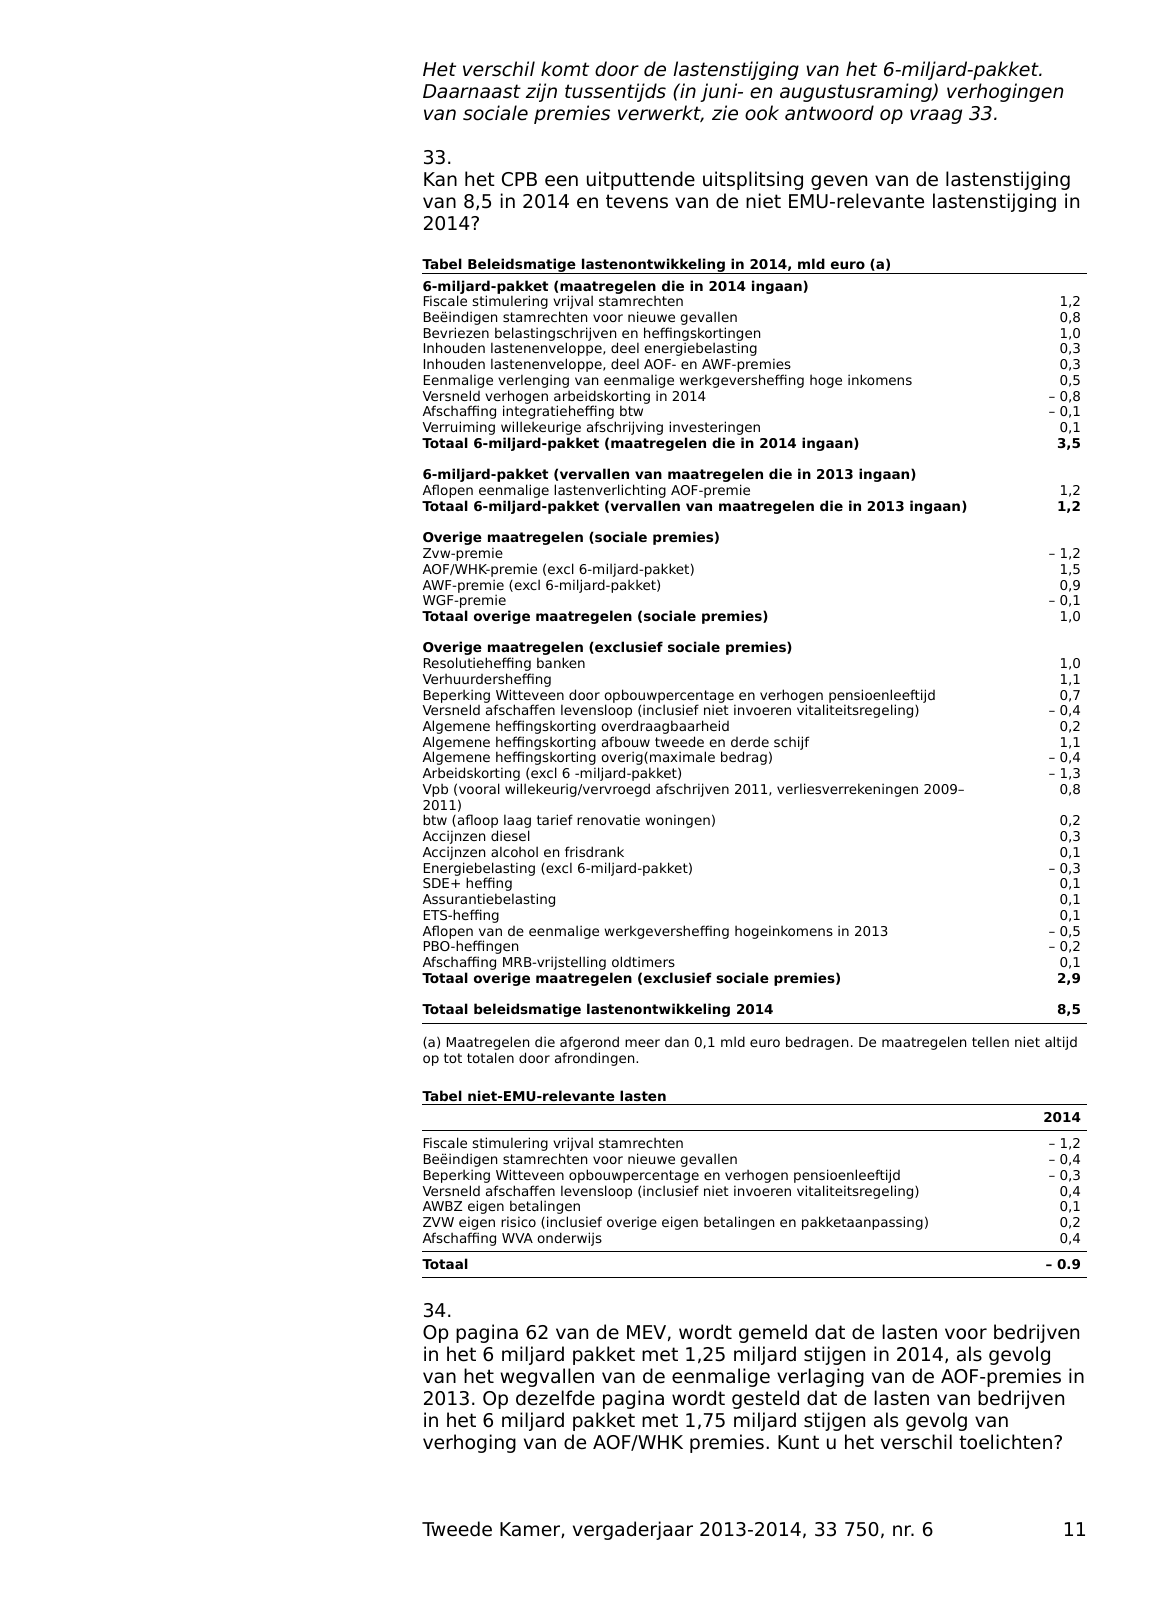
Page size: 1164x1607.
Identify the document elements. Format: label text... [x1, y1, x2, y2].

table_cell [998, 986, 1087, 1002]
table_cell Afschaffing WVA onderwijs [422, 1231, 998, 1251]
table_cell – 0.9 [998, 1252, 1087, 1277]
table_cell 1,5 [998, 562, 1087, 577]
table_cell ZVW eigen risico (inclusief overige eigen betalingen en pakketaanpassing) [422, 1215, 998, 1231]
text Het verschil komt door de lastenstijging van het 6-miljard-pakket. Daarnaast zijn tussentijds (in juni- en augustusraming) verhogingen van sociale premies verwerkt, zie ook antwoord op vraag 33. [422, 59, 1087, 125]
table_cell Algemene heffingskorting afbouw tweede en derde schijf [422, 735, 998, 750]
table_cell Overige maatregelen (sociale premies) [422, 530, 998, 546]
table_cell 0,1 [998, 955, 1087, 971]
table_cell Inhouden lastenenveloppe, deel energiebelasting [422, 341, 998, 357]
table_cell 0,4 [998, 1183, 1087, 1199]
table_cell Versneld verhogen arbeidskorting in 2014 [422, 389, 998, 404]
table_cell 6-miljard-pakket (maatregelen die in 2014 ingaan) [422, 274, 998, 294]
table_cell [998, 640, 1087, 656]
table_cell [422, 986, 998, 1002]
table_cell PBO-heffingen [422, 939, 998, 955]
table_cell 2,9 [998, 971, 1087, 986]
table_cell 1,0 [998, 656, 1087, 672]
table_cell 0,1 [998, 908, 1087, 923]
table_cell ETS-heffing [422, 908, 998, 923]
table_header Tabel Beleidsmatige lastenontwikkeling in 2014, mld euro (a) [422, 257, 1087, 273]
table_cell 0,5 [998, 373, 1087, 388]
table_cell Beëindigen stamrechten voor nieuwe gevallen [422, 1152, 998, 1168]
table_cell btw (afloop laag tarief renovatie woningen) [422, 813, 998, 829]
table_cell [422, 451, 998, 467]
table_cell WGF-premie [422, 593, 998, 609]
table_cell AWBZ eigen betalingen [422, 1199, 998, 1215]
table_cell 0,7 [998, 688, 1087, 703]
table_header Tabel niet-EMU-relevante lasten [422, 1089, 1087, 1104]
table_cell Zvw-premie [422, 546, 998, 562]
table_cell Aflopen van de eenmalige werkgeversheffing hogeinkomens in 2013 [422, 923, 998, 939]
table_cell 0,1 [998, 420, 1087, 436]
table_cell Arbeidskorting (excl 6 -miljard-pakket) [422, 766, 998, 782]
table_cell Eenmalige verlenging van eenmalige werkgeversheffing hoge inkomens [422, 373, 998, 388]
table_cell – 1,2 [998, 546, 1087, 562]
table_cell [998, 530, 1087, 546]
table_cell 0,4 [998, 1231, 1087, 1251]
table_cell 0,3 [998, 829, 1087, 845]
table_cell 0,9 [998, 577, 1087, 593]
table_cell Beperking Witteveen opbouwpercentage en verhogen pensioenleeftijd [422, 1168, 998, 1183]
table_cell SDE+ heffing [422, 876, 998, 892]
table_cell Accijnzen diesel [422, 829, 998, 845]
table_cell Bevriezen belastingschrijven en heffingskortingen [422, 326, 998, 341]
table_cell 0,2 [998, 1215, 1087, 1231]
table_cell 0,3 [998, 357, 1087, 373]
table_cell 0,8 [998, 782, 1087, 813]
table_cell AOF/WHK-premie (excl 6-miljard-pakket) [422, 562, 998, 577]
table_cell Afschaffing MRB-vrijstelling oldtimers [422, 955, 998, 971]
table_cell Algemene heffingskorting overdraagbaarheid [422, 719, 998, 734]
table_cell [422, 1105, 998, 1130]
table_cell [998, 467, 1087, 483]
table_cell Totaal beleidsmatige lastenontwikkeling 2014 [422, 1002, 998, 1022]
table_cell Algemene heffingskorting overig(maximale bedrag) [422, 750, 998, 766]
table_cell 0,1 [998, 876, 1087, 892]
table_cell Totaal overige maatregelen (exclusief sociale premies) [422, 971, 998, 986]
table_cell 0,1 [998, 892, 1087, 908]
table_cell [422, 625, 998, 640]
text Kan het CPB een uitputtende uitsplitsing geven van de lastenstijging van 8,5 in 2014 en tevens van de niet EMU-relevante lastenstijging in 2014? [422, 169, 1087, 235]
table_cell 1,1 [998, 672, 1087, 687]
table_cell – 0,8 [998, 389, 1087, 404]
table_cell 0,2 [998, 813, 1087, 829]
table_cell Accijnzen alcohol en frisdrank [422, 845, 998, 860]
table_cell Beperking Witteveen door opbouwpercentage en verhogen pensioenleeftijd [422, 688, 998, 703]
table_cell [422, 514, 998, 530]
text 34. [422, 1300, 1087, 1322]
table_cell – 1,2 [998, 1131, 1087, 1152]
table_cell [998, 274, 1087, 294]
table_cell Totaal overige maatregelen (sociale premies) [422, 609, 998, 624]
table_cell 1,0 [998, 609, 1087, 624]
table_cell – 0,4 [998, 750, 1087, 766]
table_cell 0,8 [998, 310, 1087, 326]
table_cell Afschaffing integratieheffing btw [422, 404, 998, 420]
table_cell [998, 451, 1087, 467]
table_cell – 1,3 [998, 766, 1087, 782]
table_cell – 0,3 [998, 1168, 1087, 1183]
table_cell Fiscale stimulering vrijval stamrechten [422, 1131, 998, 1152]
table_cell Vpb (vooral willekeurig/vervroegd afschrijven 2011, verliesverrekeningen 2009–2011) [422, 782, 998, 813]
table_cell – 0,3 [998, 860, 1087, 876]
table_cell 6-miljard-pakket (vervallen van maatregelen die in 2013 ingaan) [422, 467, 998, 483]
table_cell Overige maatregelen (exclusief sociale premies) [422, 640, 998, 656]
table_cell 0,1 [998, 1199, 1087, 1215]
table_cell – 0,4 [998, 1152, 1087, 1168]
table_cell 0,2 [998, 719, 1087, 734]
table_cell Energiebelasting (excl 6-miljard-pakket) [422, 860, 998, 876]
table_cell 0,3 [998, 341, 1087, 357]
table_cell Verhuurdersheffing [422, 672, 998, 687]
table_cell Beëindigen stamrechten voor nieuwe gevallen [422, 310, 998, 326]
table_cell 0,1 [998, 845, 1087, 860]
table_cell 1,1 [998, 735, 1087, 750]
table_cell Inhouden lastenenveloppe, deel AOF- en AWF-premies [422, 357, 998, 373]
table_cell – 0,1 [998, 404, 1087, 420]
table_cell Totaal 6-miljard-pakket (maatregelen die in 2014 ingaan) [422, 436, 998, 451]
table_cell – 0,4 [998, 703, 1087, 719]
table_cell Fiscale stimulering vrijval stamrechten [422, 294, 998, 310]
table_cell [998, 625, 1087, 640]
table_cell 1,2 [998, 294, 1087, 310]
table_cell Totaal 6-miljard-pakket (vervallen van maatregelen die in 2013 ingaan) [422, 499, 998, 514]
table_cell Versneld afschaffen levensloop (inclusief niet invoeren vitaliteitsregeling) [422, 703, 998, 719]
table_cell – 0,5 [998, 923, 1087, 939]
text Op pagina 62 van de MEV, wordt gemeld dat de lasten voor bedrijven in het 6 miljard pakket met 1,25 miljard stijgen in 2014, als gevolg van het wegvallen van de eenmalige verlaging van de AOF-premies in 2013. Op dezelfde pagina wordt gesteld dat de lasten van bedrijven in het 6 miljard pakket met 1,75 miljard stijgen als gevolg van verhoging van de AOF/WHK premies. Kunt u het verschil toelichten? [422, 1322, 1087, 1454]
table_cell Verruiming willekeurige afschrijving investeringen [422, 420, 998, 436]
table_cell – 0,1 [998, 593, 1087, 609]
table_cell Assurantiebelasting [422, 892, 998, 908]
table_cell 1,2 [998, 483, 1087, 499]
table_cell Aflopen eenmalige lastenverlichting AOF-premie [422, 483, 998, 499]
table_cell 8,5 [998, 1002, 1087, 1022]
table_cell – 0,2 [998, 939, 1087, 955]
table_cell AWF-premie (excl 6-miljard-pakket) [422, 577, 998, 593]
table_cell Resolutieheffing banken [422, 656, 998, 672]
table_cell Totaal [422, 1252, 998, 1277]
text 33. [422, 147, 1087, 169]
table_cell 1,2 [998, 499, 1087, 514]
table_cell (a) Maatregelen die afgerond meer dan 0,1 mld euro bedragen. De maatregelen tellen niet altijd op tot totalen door afrondingen. [422, 1024, 1087, 1067]
table_cell 2014 [998, 1105, 1087, 1130]
table_cell [998, 514, 1087, 530]
table_cell 3,5 [998, 436, 1087, 451]
table_cell Versneld afschaffen levensloop (inclusief niet invoeren vitaliteitsregeling) [422, 1183, 998, 1199]
table_cell 1,0 [998, 326, 1087, 341]
